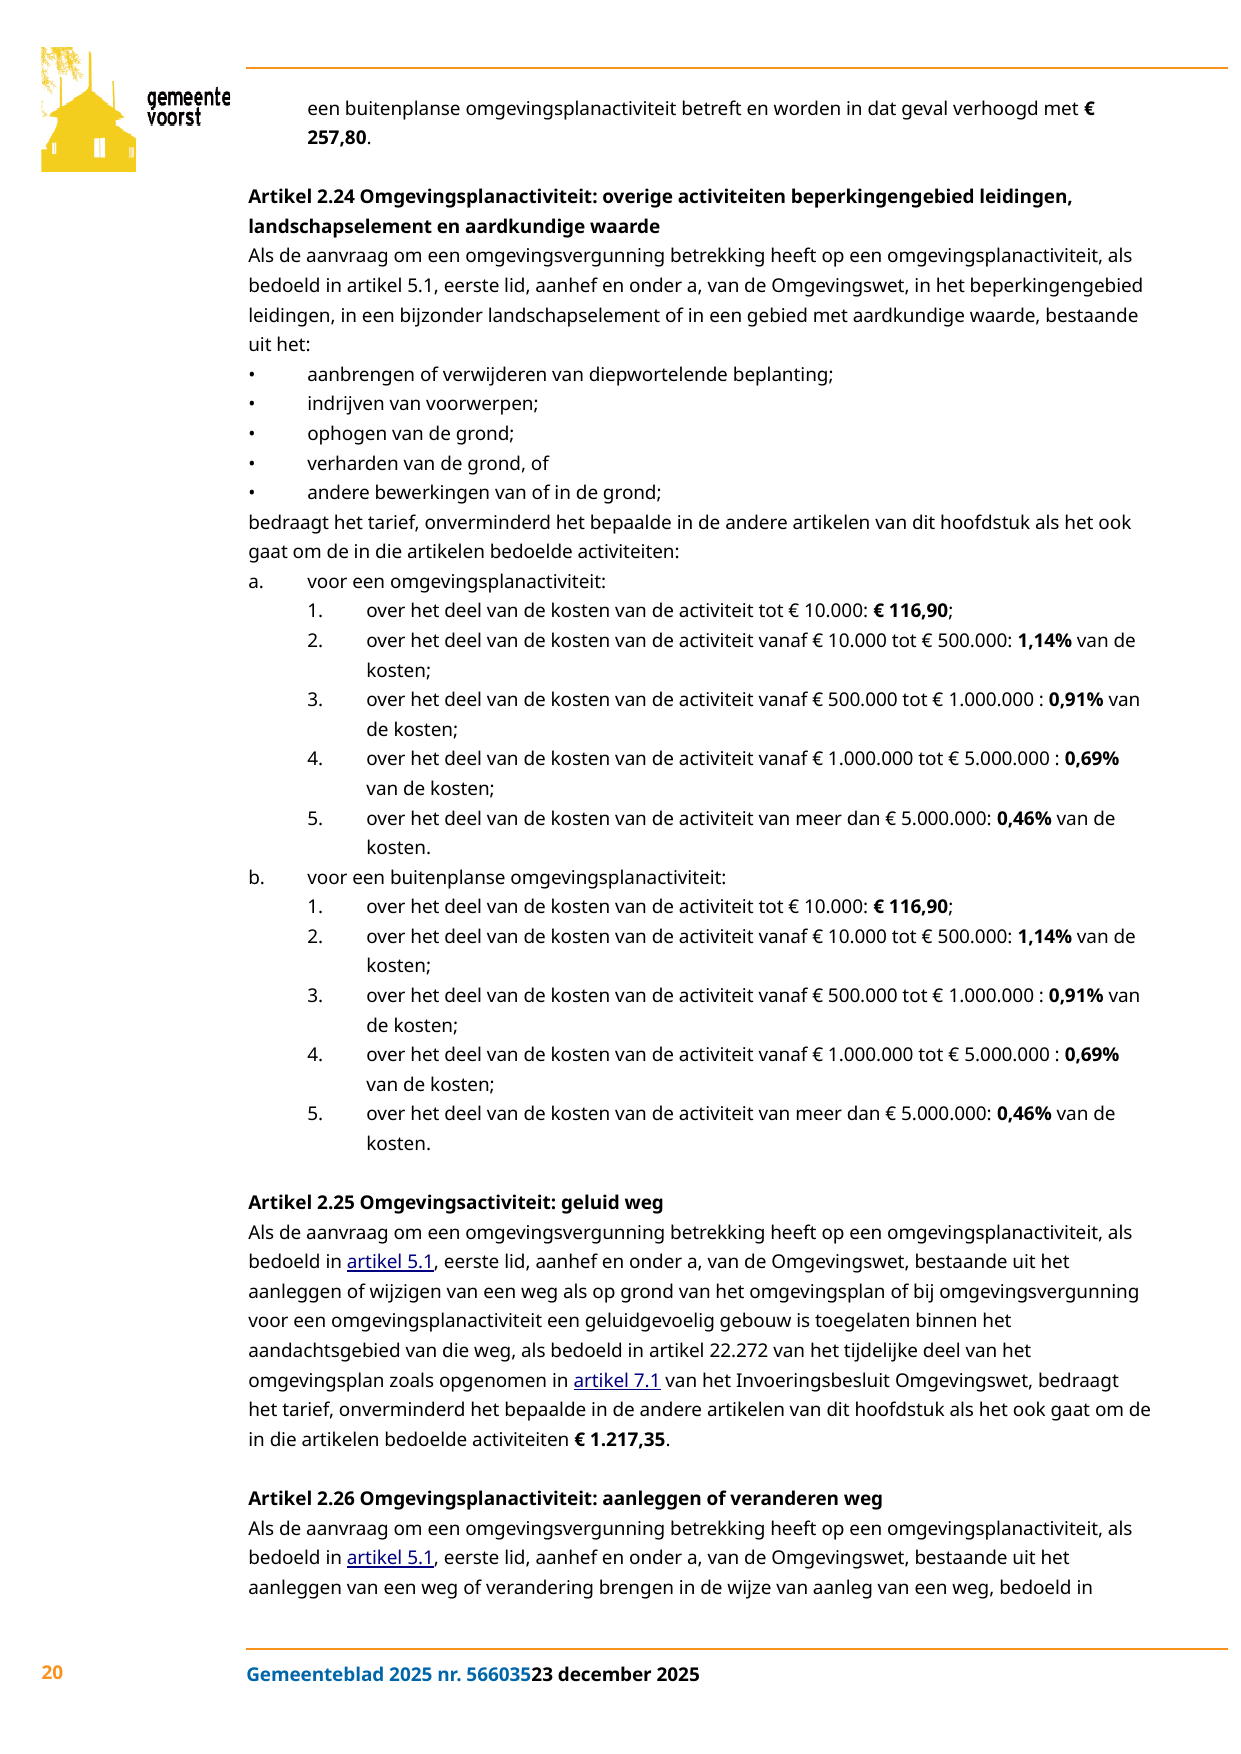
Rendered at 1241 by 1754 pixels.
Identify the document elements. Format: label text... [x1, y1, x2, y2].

list over het deel van de kosten van de activiteit vanaf € 500.000 tot € 1.000.000 : 0,91% van de kosten; [307, 686, 1152, 742]
list over het deel van de kosten van de activiteit vanaf € 500.000 tot € 1.000.000 : 0,91% van de kosten; [307, 982, 1152, 1038]
picture [41, 47, 231, 172]
text Artikel 2.25 Omgevingsactiviteit: geluid weg [248, 1189, 1152, 1215]
list indrijven van voorwerpen; [248, 391, 1152, 416]
list over het deel van de kosten van de activiteit vanaf € 1.000.000 tot € 5.000.000 : 0,69% van de kosten; [307, 1041, 1152, 1097]
list voor een buitenplanse omgevingsplanactiviteit: [248, 864, 1152, 890]
list andere bewerkingen van of in de grond; [248, 479, 1152, 505]
text Artikel 2.26 Omgevingsplanactiviteit: aanleggen of veranderen weg [248, 1485, 1152, 1511]
list over het deel van de kosten van de activiteit tot € 10.000: € 116,90; [307, 598, 1152, 623]
list over het deel van de kosten van de activiteit tot € 10.000: € 116,90; [307, 893, 1152, 919]
text Als de aanvraag om een omgevingsvergunning betrekking heeft op een omgevingsplanactiviteit, als bedoeld in artikel 5.1, eerste lid, aanhef en onder a, van de Omgevingswet, in het beperkingengebied leidingen, in een bijzonder landschapselement of in een gebied met aardkundige waarde, bestaande uit het: [248, 243, 1152, 357]
list ophogen van de grond; [248, 420, 1152, 446]
list een buitenplanse omgevingsplanactiviteit betreft en worden in dat geval verhoogd met € 257,80. [248, 95, 1152, 150]
list over het deel van de kosten van de activiteit van meer dan € 5.000.000: 0,46% van de kosten. [307, 1101, 1152, 1156]
list verharden van de grond, of [248, 450, 1152, 476]
list over het deel van de kosten van de activiteit vanaf € 10.000 tot € 500.000: 1,14% van de kosten; [307, 923, 1152, 978]
text Als de aanvraag om een omgevingsvergunning betrekking heeft op een omgevingsplanactiviteit, als bedoeld in artikel 5.1, eerste lid, aanhef en onder a, van de Omgevingswet, bestaande uit het aanleggen van een weg of verandering brengen in de wijze van aanleg van een weg, bedoeld in [248, 1515, 1152, 1600]
list over het deel van de kosten van de activiteit vanaf € 10.000 tot € 500.000: 1,14% van de kosten; [307, 627, 1152, 683]
text Artikel 2.24 Omgevingsplanactiviteit: overige activiteiten beperkingengebied leidingen, landschapselement en aardkundige waarde [248, 183, 1152, 239]
list aanbrengen of verwijderen van diepwortelende beplanting; [248, 361, 1152, 387]
list over het deel van de kosten van de activiteit vanaf € 1.000.000 tot € 5.000.000 : 0,69% van de kosten; [307, 746, 1152, 801]
list voor een omgevingsplanactiviteit: [248, 568, 1152, 594]
text bedraagt het tarief, onverminderd het bepaalde in de andere artikelen van dit hoofdstuk als het ook gaat om de in die artikelen bedoelde activiteiten: [248, 509, 1152, 564]
text Als de aanvraag om een omgevingsvergunning betrekking heeft op een omgevingsplanactiviteit, als bedoeld in artikel 5.1, eerste lid, aanhef en onder a, van de Omgevingswet, bestaande uit het aanleggen of wijzigen van een weg als op grond van het omgevingsplan of bij omgevingsvergunning voor een omgevingsplanactiviteit een geluidgevoelig gebouw is toegelaten binnen het aandachtsgebied van die weg, als bedoeld in artikel 22.272 van het tijdelijke deel van het omgevingsplan zoals opgenomen in artikel 7.1 van het Invoeringsbesluit Omgevingswet, bedraagt het tarief, onverminderd het bepaalde in de andere artikelen van dit hoofdstuk als het ook gaat om de in die artikelen bedoelde activiteiten € 1.217,35. [248, 1219, 1152, 1452]
list over het deel van de kosten van de activiteit van meer dan € 5.000.000: 0,46% van de kosten. [307, 805, 1152, 860]
